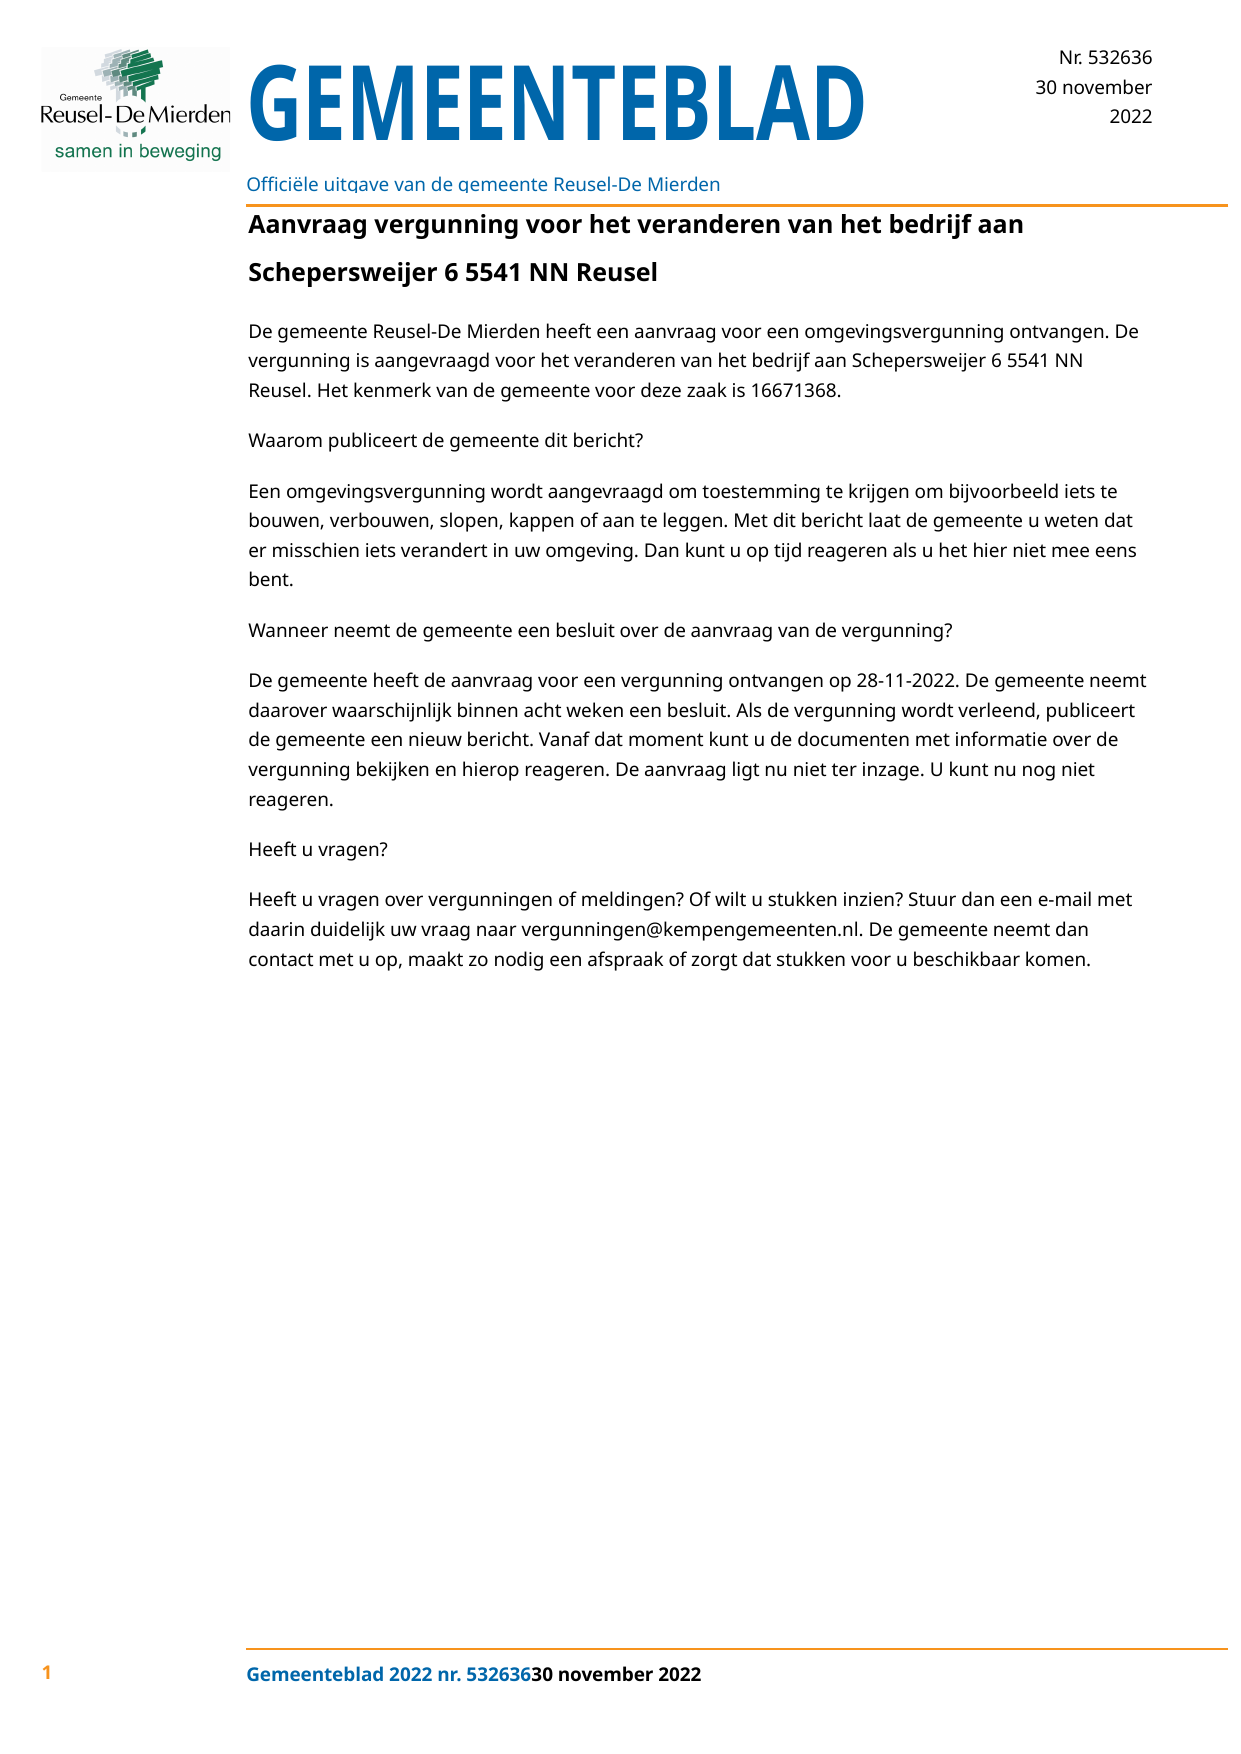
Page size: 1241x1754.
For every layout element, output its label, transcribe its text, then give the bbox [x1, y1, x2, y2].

text Wanneer neemt de gemeente een besluit over de aanvraag van de vergunning? [248, 617, 1152, 643]
text Heeft u vragen? [248, 836, 1152, 862]
text Heeft u vragen over vergunningen of meldingen? Of wilt u stukken inzien? Stuur dan een e-mail met daarin duidelijk uw vraag naar vergunningen@kempengemeenten.nl. De gemeente neemt dan contact met u op, maakt zo nodig een afspraak of zorgt dat stukken voor u beschikbaar komen. [248, 887, 1152, 972]
text Een omgevingsvergunning wordt aangevraagd om toestemming te krijgen om bijvoorbeeld iets te bouwen, verbouwen, slopen, kappen of aan te leggen. Met dit bericht laat de gemeente u weten dat er misschien iets verandert in uw omgeving. Dan kunt u op tijd reageren als u het hier niet mee eens bent. [248, 478, 1152, 592]
text Waarom publiceert de gemeente dit bericht? [248, 427, 1152, 453]
text De gemeente Reusel-De Mierden heeft een aanvraag voor een omgevingsvergunning ontvangen. De vergunning is aangevraagd voor het veranderen van het bedrijf aan Schepersweijer 6 5541 NN Reusel. Het kenmerk van de gemeente voor deze zaak is 16671368. [248, 318, 1152, 403]
picture [41, 47, 231, 172]
text Aanvraag vergunning voor het veranderen van het bedrijf aan Schepersweijer 6 5541 NN Reusel [248, 207, 1152, 288]
text De gemeente heeft de aanvraag voor een vergunning ontvangen op 28-11-2022. De gemeente neemt daarover waarschijnlijk binnen acht weken een besluit. Als de vergunning wordt verleend, publiceert de gemeente een nieuw bericht. Vanaf dat moment kunt u de documenten met informatie over de vergunning bekijken en hierop reageren. De aanvraag ligt nu niet ter inzage. U kunt nu nog niet reageren. [248, 667, 1152, 812]
